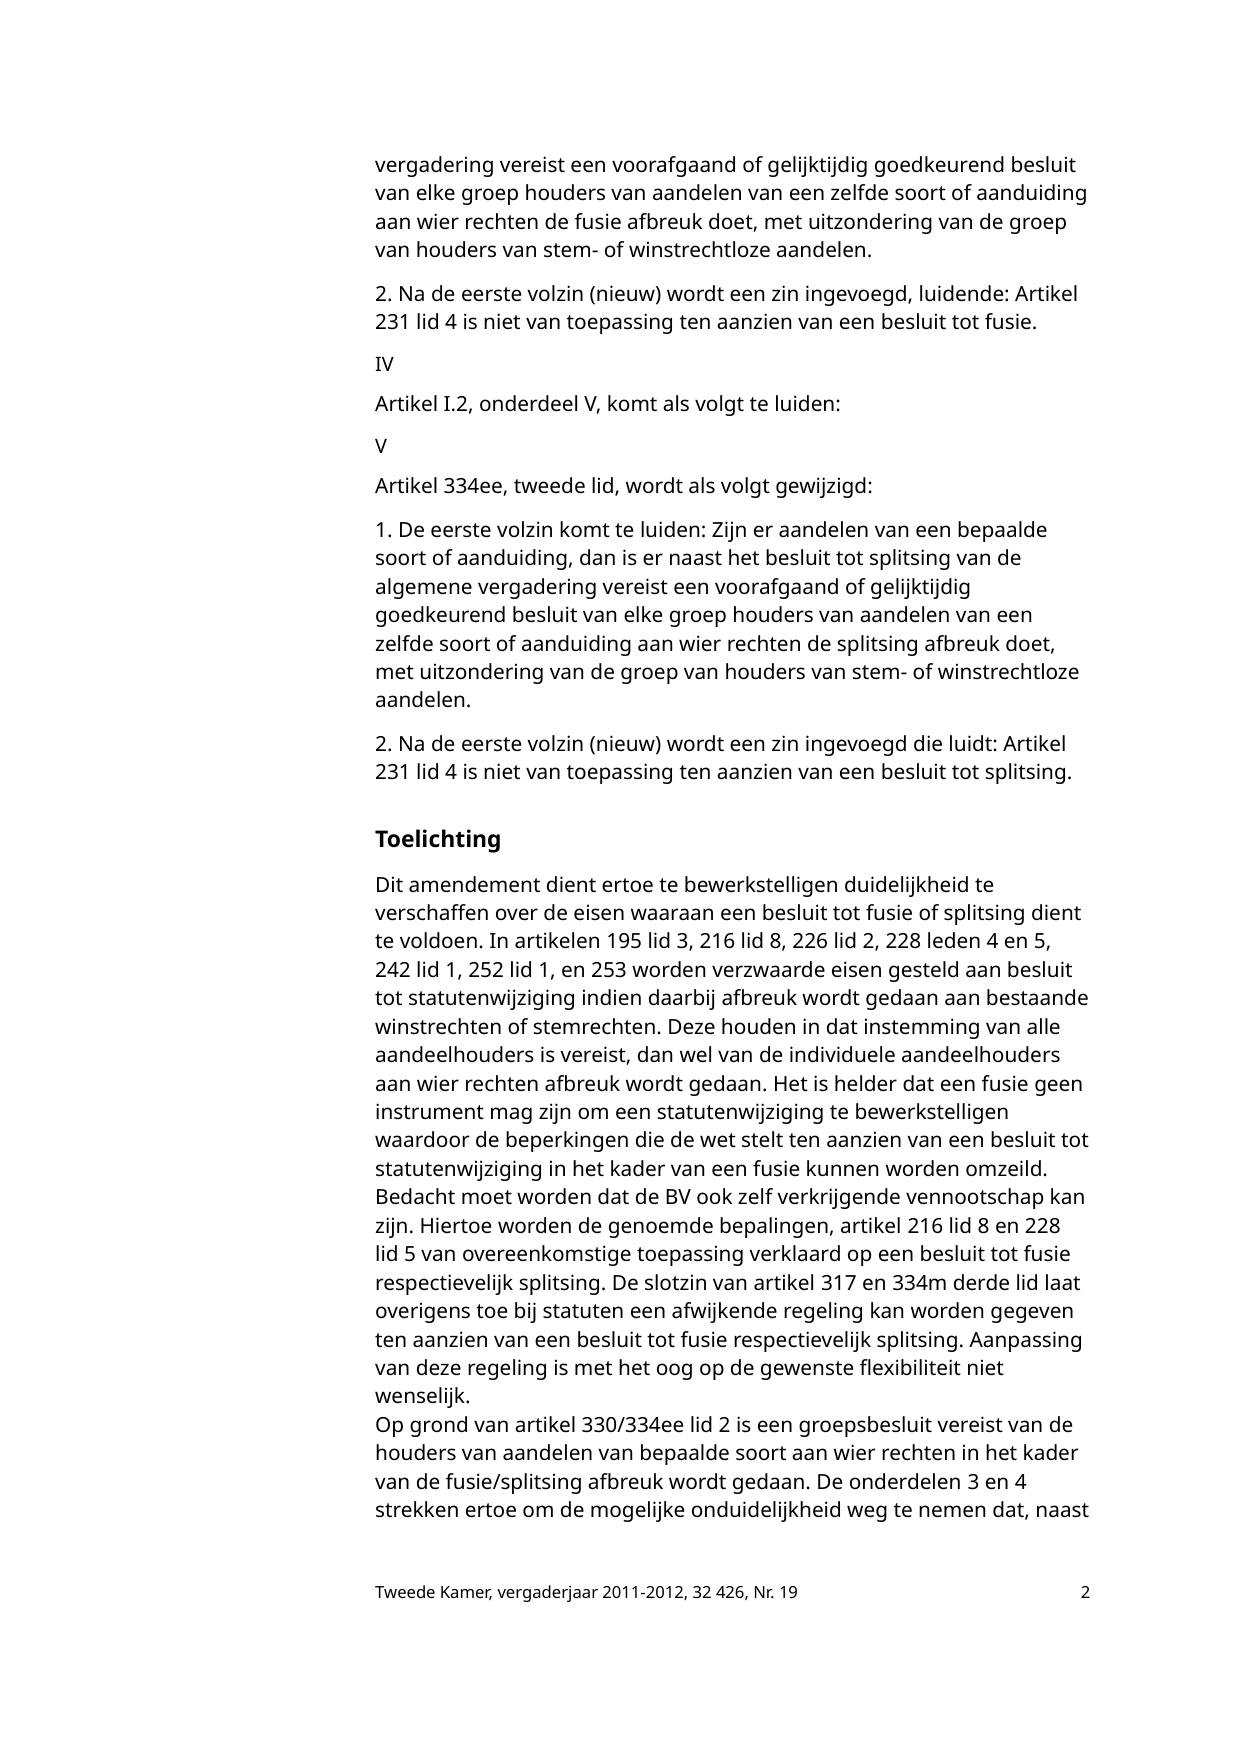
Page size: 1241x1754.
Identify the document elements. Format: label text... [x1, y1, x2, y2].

text 2. Na de eerste volzin (nieuw) wordt een zin ingevoegd die luidt: Artikel 231 lid 4 is niet van toepassing ten aanzien van een besluit tot splitsing. [375, 729, 1090, 786]
subtitle Toelichting [375, 823, 1090, 855]
text vergadering vereist een voorafgaand of gelijktijdig goedkeurend besluit van elke groep houders van aandelen van een zelfde soort of aanduiding aan wier rechten de fusie afbreuk doet, met uitzondering van de groep van houders van stem- of winstrechtloze aandelen. [375, 150, 1090, 264]
text 2. Na de eerste volzin (nieuw) wordt een zin ingevoegd, luidende: Artikel 231 lid 4 is niet van toepassing ten aanzien van een besluit tot fusie. [375, 279, 1090, 336]
text Op grond van artikel 330/334ee lid 2 is een groepsbesluit vereist van de houders van aandelen van bepaalde soort aan wier rechten in het kader van de fusie/splitsing afbreuk wordt gedaan. De onderdelen 3 en 4 strekken ertoe om de mogelijke onduidelijkheid weg te nemen dat, naast [375, 1410, 1090, 1524]
text Dit amendement dient ertoe te bewerkstelligen duidelijkheid te verschaffen over de eisen waaraan een besluit tot fusie of splitsing dient te voldoen. In artikelen 195 lid 3, 216 lid 8, 226 lid 2, 228 leden 4 en 5, 242 lid 1, 252 lid 1, en 253 worden verzwaarde eisen gesteld aan besluit tot statutenwijziging indien daarbij afbreuk wordt gedaan aan bestaande winstrechten of stemrechten. Deze houden in dat instemming van alle aandeelhouders is vereist, dan wel van de individuele aandeelhouders aan wier rechten afbreuk wordt gedaan. Het is helder dat een fusie geen instrument mag zijn om een statutenwijziging te bewerkstelligen waardoor de beperkingen die de wet stelt ten aanzien van een besluit tot statutenwijziging in het kader van een fusie kunnen worden omzeild. Bedacht moet worden dat de BV ook zelf verkrijgende vennootschap kan zijn. Hiertoe worden de genoemde bepalingen, artikel 216 lid 8 en 228 lid 5 van overeenkomstige toepassing verklaard op een besluit tot fusie respectievelijk splitsing. De slotzin van artikel 317 en 334m derde lid laat overigens toe bij statuten een afwijkende regeling kan worden gegeven ten aanzien van een besluit tot fusie respectievelijk splitsing. Aanpassing van deze regeling is met het oog op de gewenste flexibiliteit niet wenselijk. [375, 870, 1090, 1410]
text IV [375, 351, 1090, 378]
text V [375, 433, 1090, 460]
text Artikel 334ee, tweede lid, wordt als volgt gewijzigd: [375, 472, 1090, 500]
text Artikel I.2, onderdeel V, komt als volgt te luiden: [375, 389, 1090, 418]
text 1. De eerste volzin komt te luiden: Zijn er aandelen van een bepaalde soort of aanduiding, dan is er naast het besluit tot splitsing van de algemene vergadering vereist een voorafgaand of gelijktijdig goedkeurend besluit van elke groep houders van aandelen van een zelfde soort of aanduiding aan wier rechten de splitsing afbreuk doet, met uitzondering van de groep van houders van stem- of winstrechtloze aandelen. [375, 515, 1090, 714]
